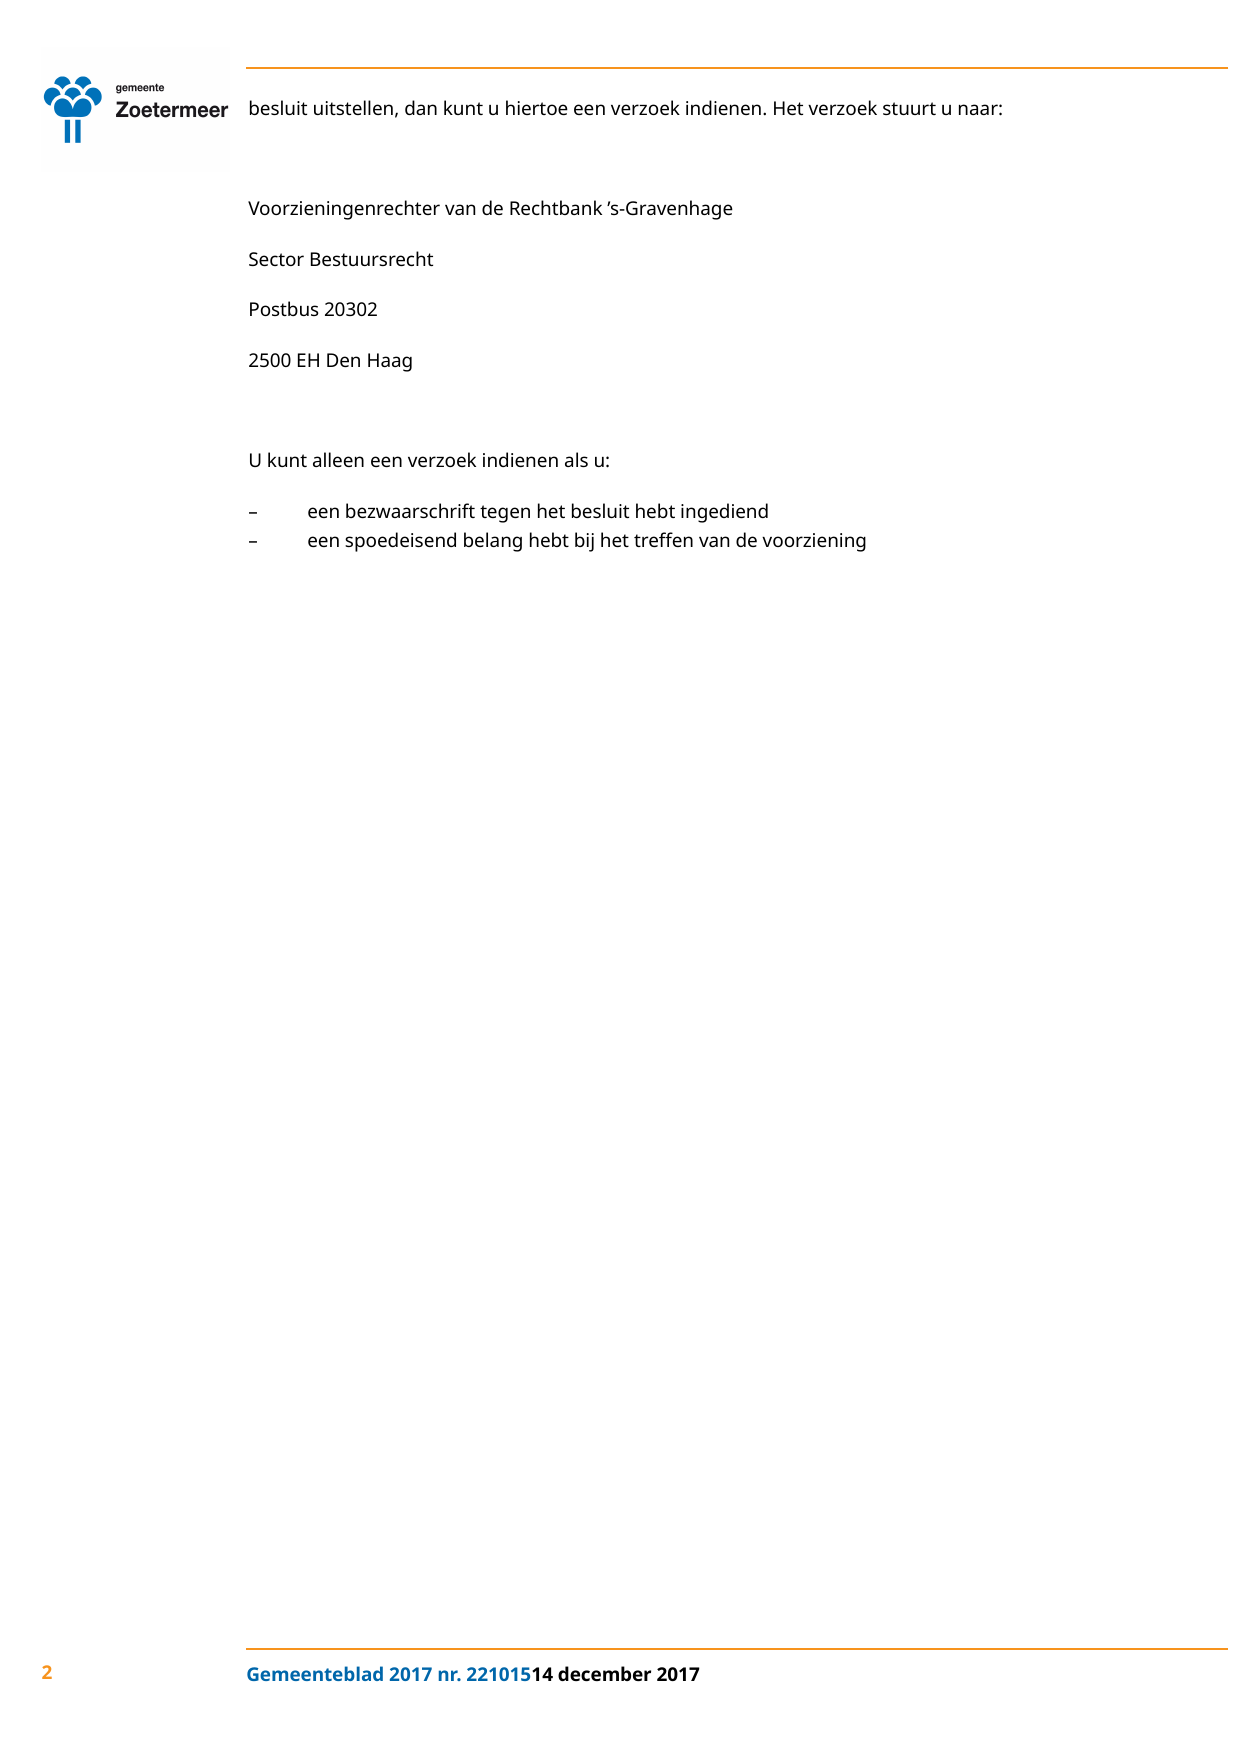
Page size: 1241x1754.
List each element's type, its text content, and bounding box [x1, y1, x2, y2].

text Voorzieningenrechter van de Rechtbank ’s-Gravenhage [248, 196, 1152, 221]
text U kunt alleen een verzoek indienen als u: [248, 448, 1152, 473]
text besluit uitstellen, dan kunt u hiertoe een verzoek indienen. Het verzoek stuurt u naar: [248, 95, 1152, 121]
picture [41, 47, 231, 172]
text Sector Bestuursrecht [248, 246, 1152, 272]
text Postbus 20302 [248, 296, 1152, 322]
list een bezwaarschrift tegen het besluit hebt ingediend [248, 498, 1152, 524]
text 2500 EH Den Haag [248, 347, 1152, 373]
list een spoedeisend belang hebt bij het treffen van de voorziening [248, 528, 1152, 553]
